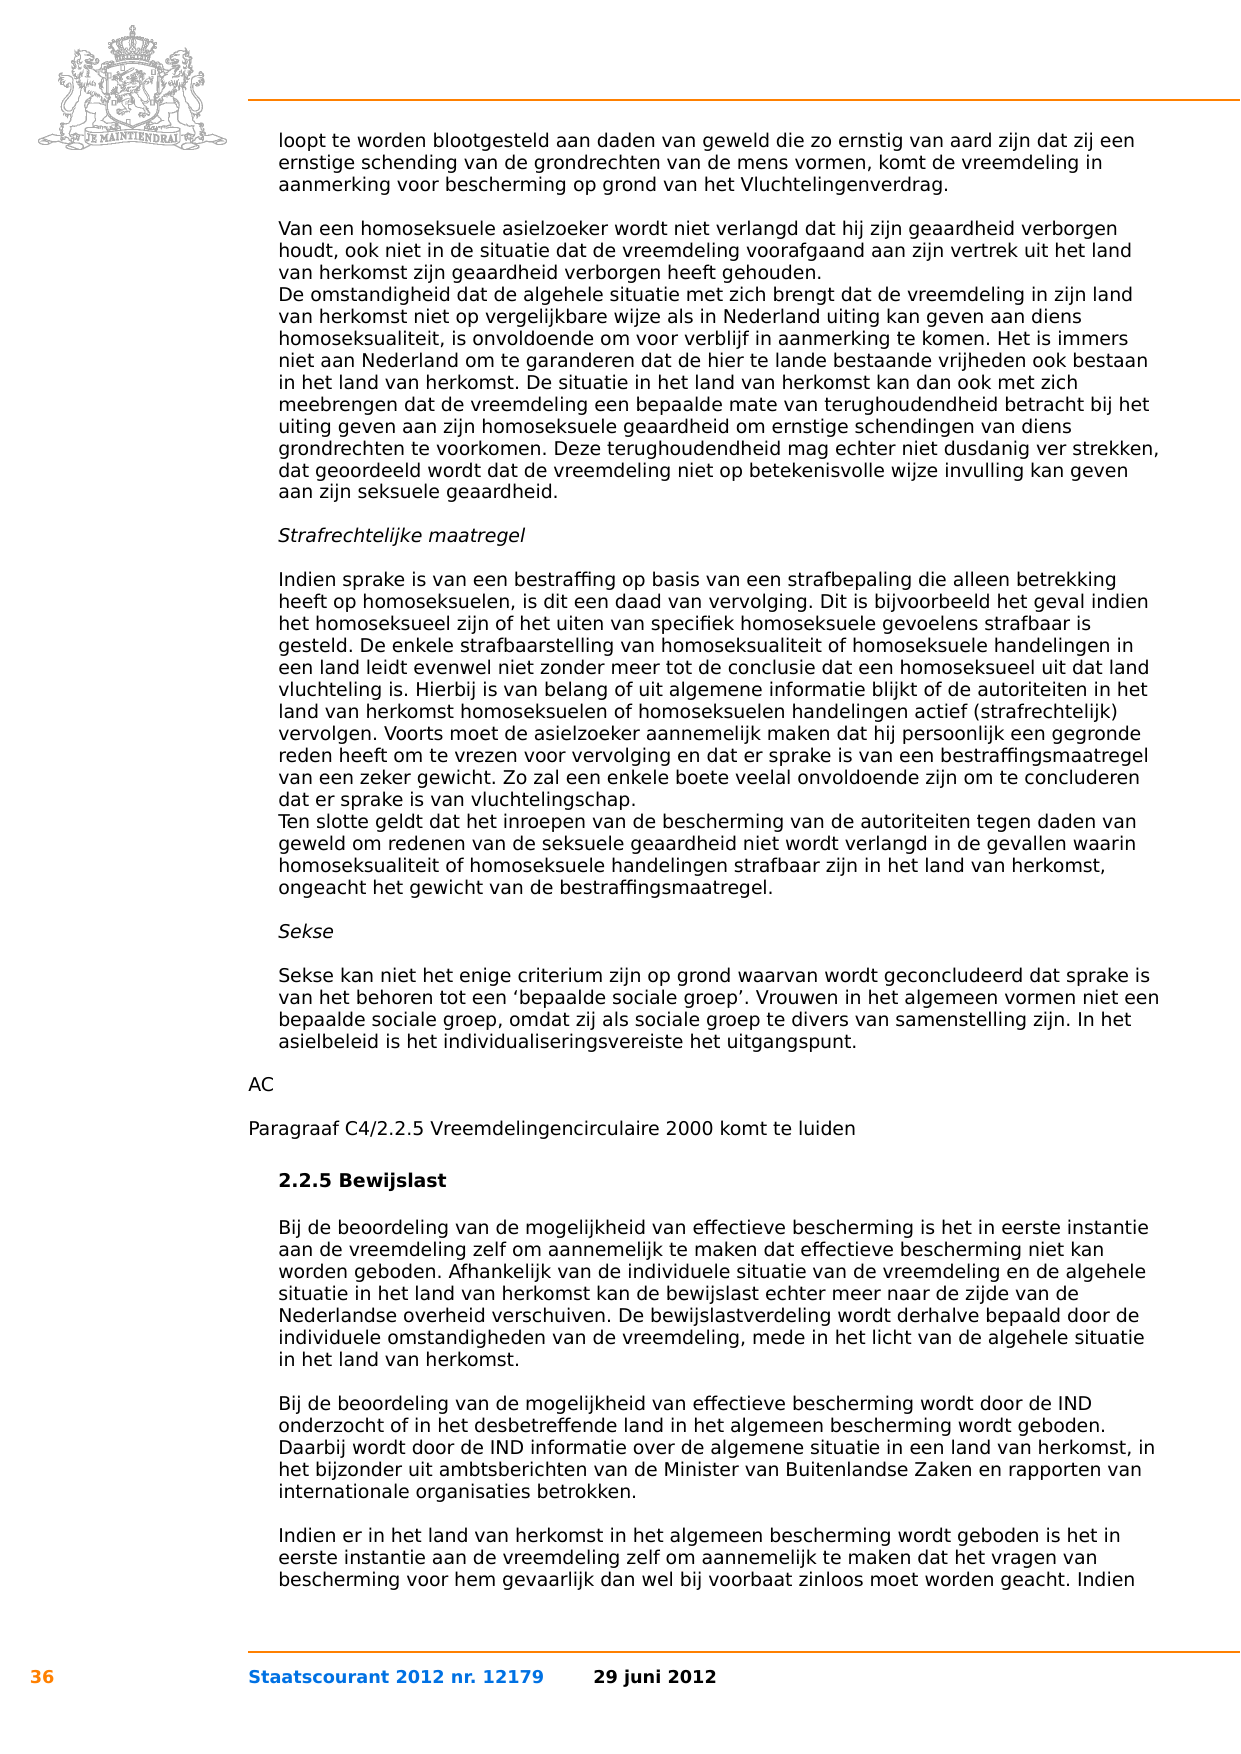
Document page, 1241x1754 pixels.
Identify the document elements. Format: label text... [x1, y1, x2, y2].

text Ten slotte geldt dat het inroepen van de bescherming van de autoriteiten tegen daden van geweld om redenen van de seksuele geaardheid niet wordt verlangd in de gevallen waarin homoseksualiteit of homoseksuele handelingen strafbaar zijn in het land van herkomst, ongeacht het gewicht van de bestraffingsmaatregel. [278, 811, 1163, 899]
picture [38, 25, 227, 150]
text Bij de beoordeling van de mogelijkheid van effectieve bescherming wordt door de IND onderzocht of in het desbetreffende land in het algemeen bescherming wordt geboden. Daarbij wordt door de IND informatie over de algemene situatie in een land van herkomst, in het bijzonder uit ambtsberichten van de Minister van Buitenlandse Zaken en rapporten van internationale organisaties betrokken. [278, 1393, 1163, 1503]
text Bij de beoordeling van de mogelijkheid van effectieve bescherming is het in eerste instantie aan de vreemdeling zelf om aannemelijk te maken dat effectieve bescherming niet kan worden geboden. Afhankelijk van de individuele situatie van de vreemdeling en de algehele situatie in het land van herkomst kan de bewijslast echter meer naar de zijde van de Nederlandse overheid verschuiven. De bewijslastverdeling wordt derhalve bepaald door de individuele omstandigheden van de vreemdeling, mede in het licht van de algehele situatie in het land van herkomst. [278, 1217, 1163, 1371]
text Sekse kan niet het enige criterium zijn op grond waarvan wordt geconcludeerd dat sprake is van het behoren tot een ‘bepaalde sociale groep’. Vrouwen in het algemeen vormen niet een bepaalde sociale groep, omdat zij als sociale groep te divers van samenstelling zijn. In het asielbeleid is het individualiseringsvereiste het uitgangspunt. [278, 964, 1163, 1052]
subtitle Sekse [278, 921, 1163, 943]
text Van een homoseksuele asielzoeker wordt niet verlangd dat hij zijn geaardheid verborgen houdt, ook niet in de situatie dat de vreemdeling voorafgaand aan zijn vertrek uit het land van herkomst zijn geaardheid verborgen heeft gehouden. [278, 218, 1163, 284]
text Paragraaf C4/2.2.5 Vreemdelingencirculaire 2000 komt te luiden [248, 1118, 1163, 1140]
text AC [248, 1074, 1163, 1096]
text De omstandigheid dat de algehele situatie met zich brengt dat de vreemdeling in zijn land van herkomst niet op vergelijkbare wijze als in Nederland uiting kan geven aan diens homoseksualiteit, is onvoldoende om voor verblijf in aanmerking te komen. Het is immers niet aan Nederland om te garanderen dat de hier te lande bestaande vrijheden ook bestaan in het land van herkomst. De situatie in het land van herkomst kan dan ook met zich meebrengen dat de vreemdeling een bepaalde mate van terughoudendheid betracht bij het uiting geven aan zijn homoseksuele geaardheid om ernstige schendingen van diens grondrechten te voorkomen. Deze terughoudendheid mag echter niet dusdanig ver strekken, dat geoordeeld wordt dat de vreemdeling niet op betekenisvolle wijze invulling kan geven aan zijn seksuele geaardheid. [278, 284, 1163, 503]
text loopt te worden blootgesteld aan daden van geweld die zo ernstig van aard zijn dat zij een ernstige schending van de grondrechten van de mens vormen, komt de vreemdeling in aanmerking voor bescherming op grond van het Vluchtelingenverdrag. [278, 130, 1163, 196]
text Indien sprake is van een bestraffing op basis van een strafbepaling die alleen betrekking heeft op homoseksuelen, is dit een daad van vervolging. Dit is bijvoorbeeld het geval indien het homoseksueel zijn of het uiten van specifiek homoseksuele gevoelens strafbaar is gesteld. De enkele strafbaarstelling van homoseksualiteit of homoseksuele handelingen in een land leidt evenwel niet zonder meer tot de conclusie dat een homoseksueel uit dat land vluchteling is. Hierbij is van belang of uit algemene informatie blijkt of de autoriteiten in het land van herkomst homoseksuelen of homoseksuelen handelingen actief (strafrechtelijk) vervolgen. Voorts moet de asielzoeker aannemelijk maken dat hij persoonlijk een gegronde reden heeft om te vrezen voor vervolging en dat er sprake is van een bestraffingsmaatregel van een zeker gewicht. Zo zal een enkele boete veelal onvoldoende zijn om te concluderen dat er sprake is van vluchtelingschap. [278, 569, 1163, 811]
text Indien er in het land van herkomst in het algemeen bescherming wordt geboden is het in eerste instantie aan de vreemdeling zelf om aannemelijk te maken dat het vragen van bescherming voor hem gevaarlijk dan wel bij voorbaat zinloos moet worden geacht. Indien [278, 1525, 1163, 1591]
subtitle Strafrechtelijke maatregel [278, 525, 1163, 547]
subtitle 2.2.5 Bewijslast [278, 1170, 1163, 1192]
